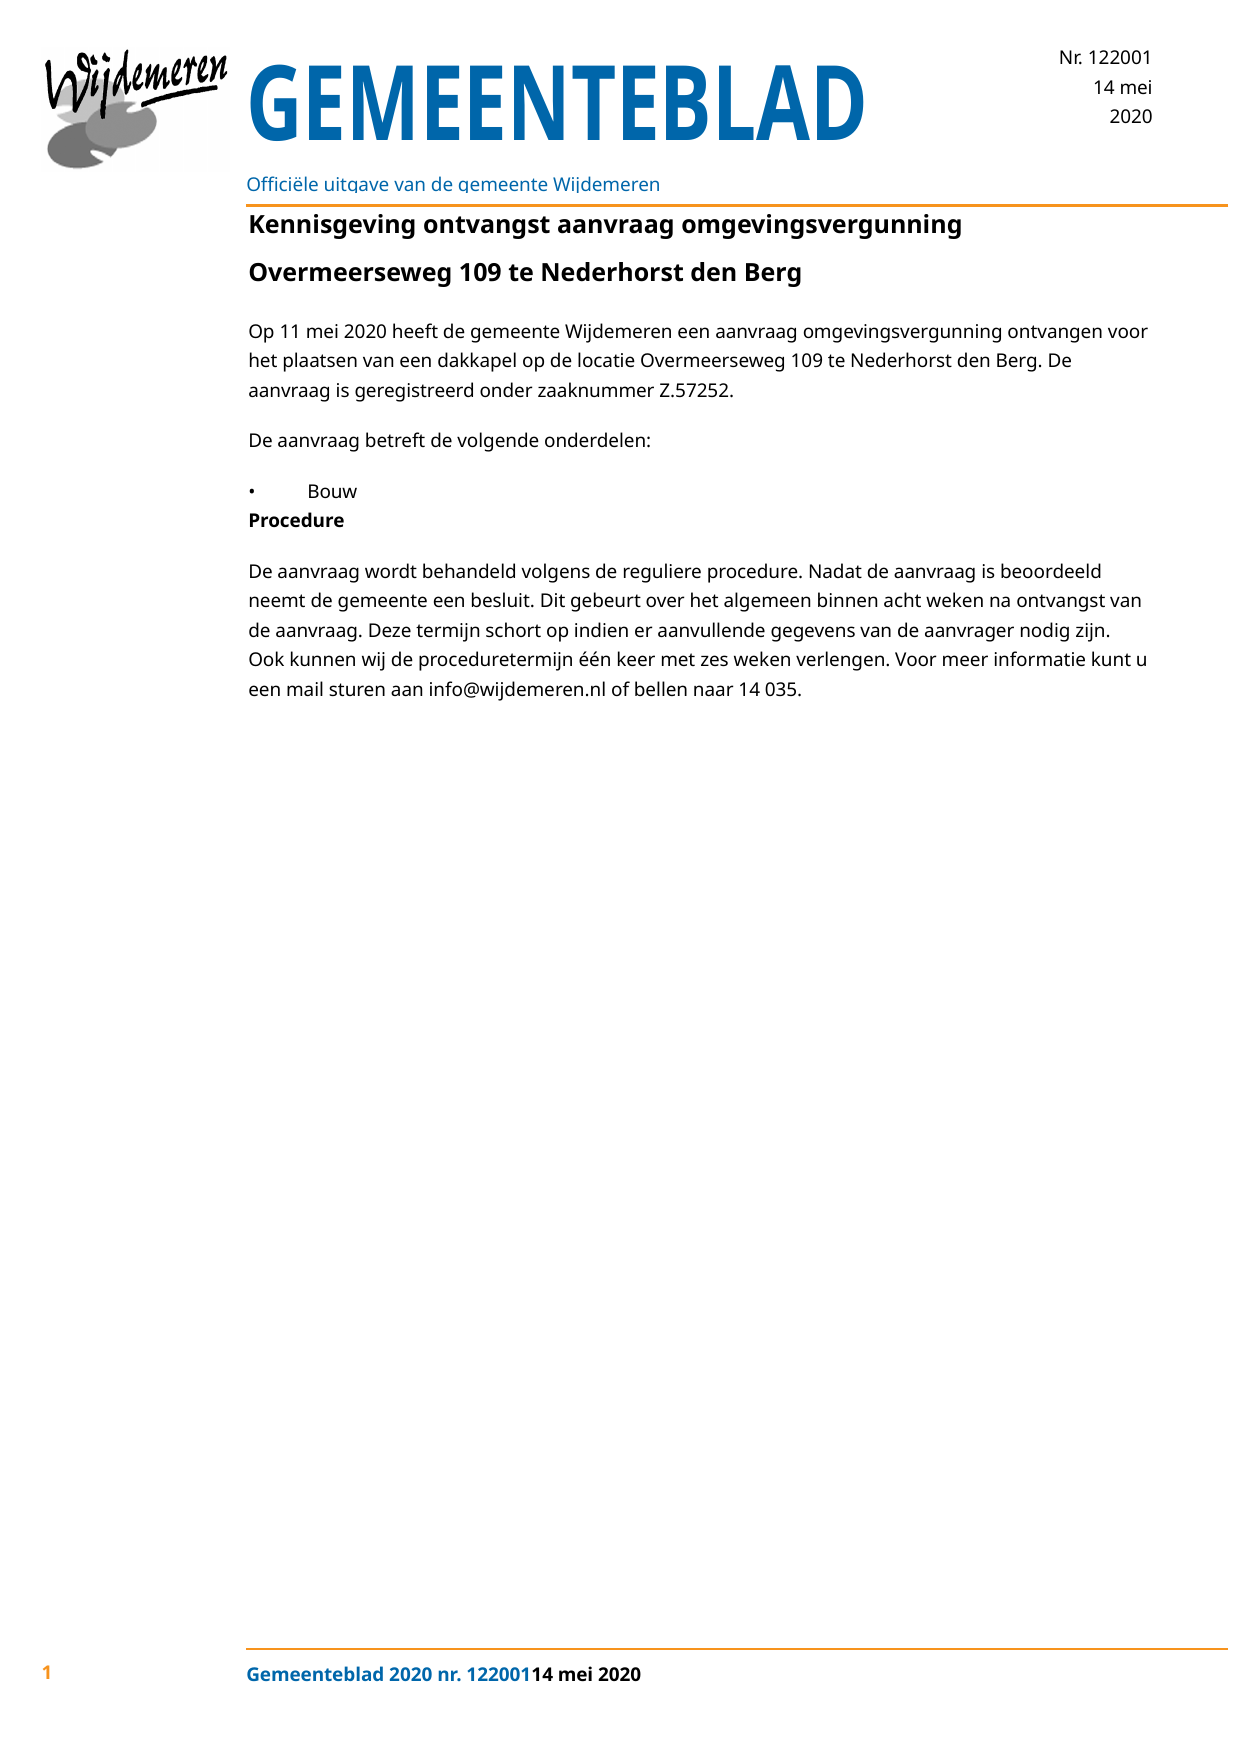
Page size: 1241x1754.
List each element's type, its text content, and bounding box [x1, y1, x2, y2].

text De aanvraag wordt behandeld volgens de reguliere procedure. Nadat de aanvraag is beoordeeld neemt de gemeente een besluit. Dit gebeurt over het algemeen binnen acht weken na ontvangst van de aanvraag. Deze termijn schort op indien er aanvullende gegevens van de aanvrager nodig zijn. Ook kunnen wij de proceduretermijn één keer met zes weken verlengen. Voor meer informatie kunt u een mail sturen aan info@wijdemeren.nl of bellen naar 14 035. [248, 558, 1152, 702]
text Op 11 mei 2020 heeft de gemeente Wijdemeren een aanvraag omgevingsvergunning ontvangen voor het plaatsen van een dakkapel op de locatie Overmeerseweg 109 te Nederhorst den Berg. De aanvraag is geregistreerd onder zaaknummer Z.57252. [248, 318, 1152, 403]
text De aanvraag betreft de volgende onderdelen: [248, 427, 1152, 453]
picture [41, 47, 231, 172]
text Procedure [248, 507, 1152, 533]
text Kennisgeving ontvangst aanvraag omgevingsvergunning Overmeerseweg 109 te Nederhorst den Berg [248, 207, 1152, 288]
list Bouw [248, 478, 1152, 504]
